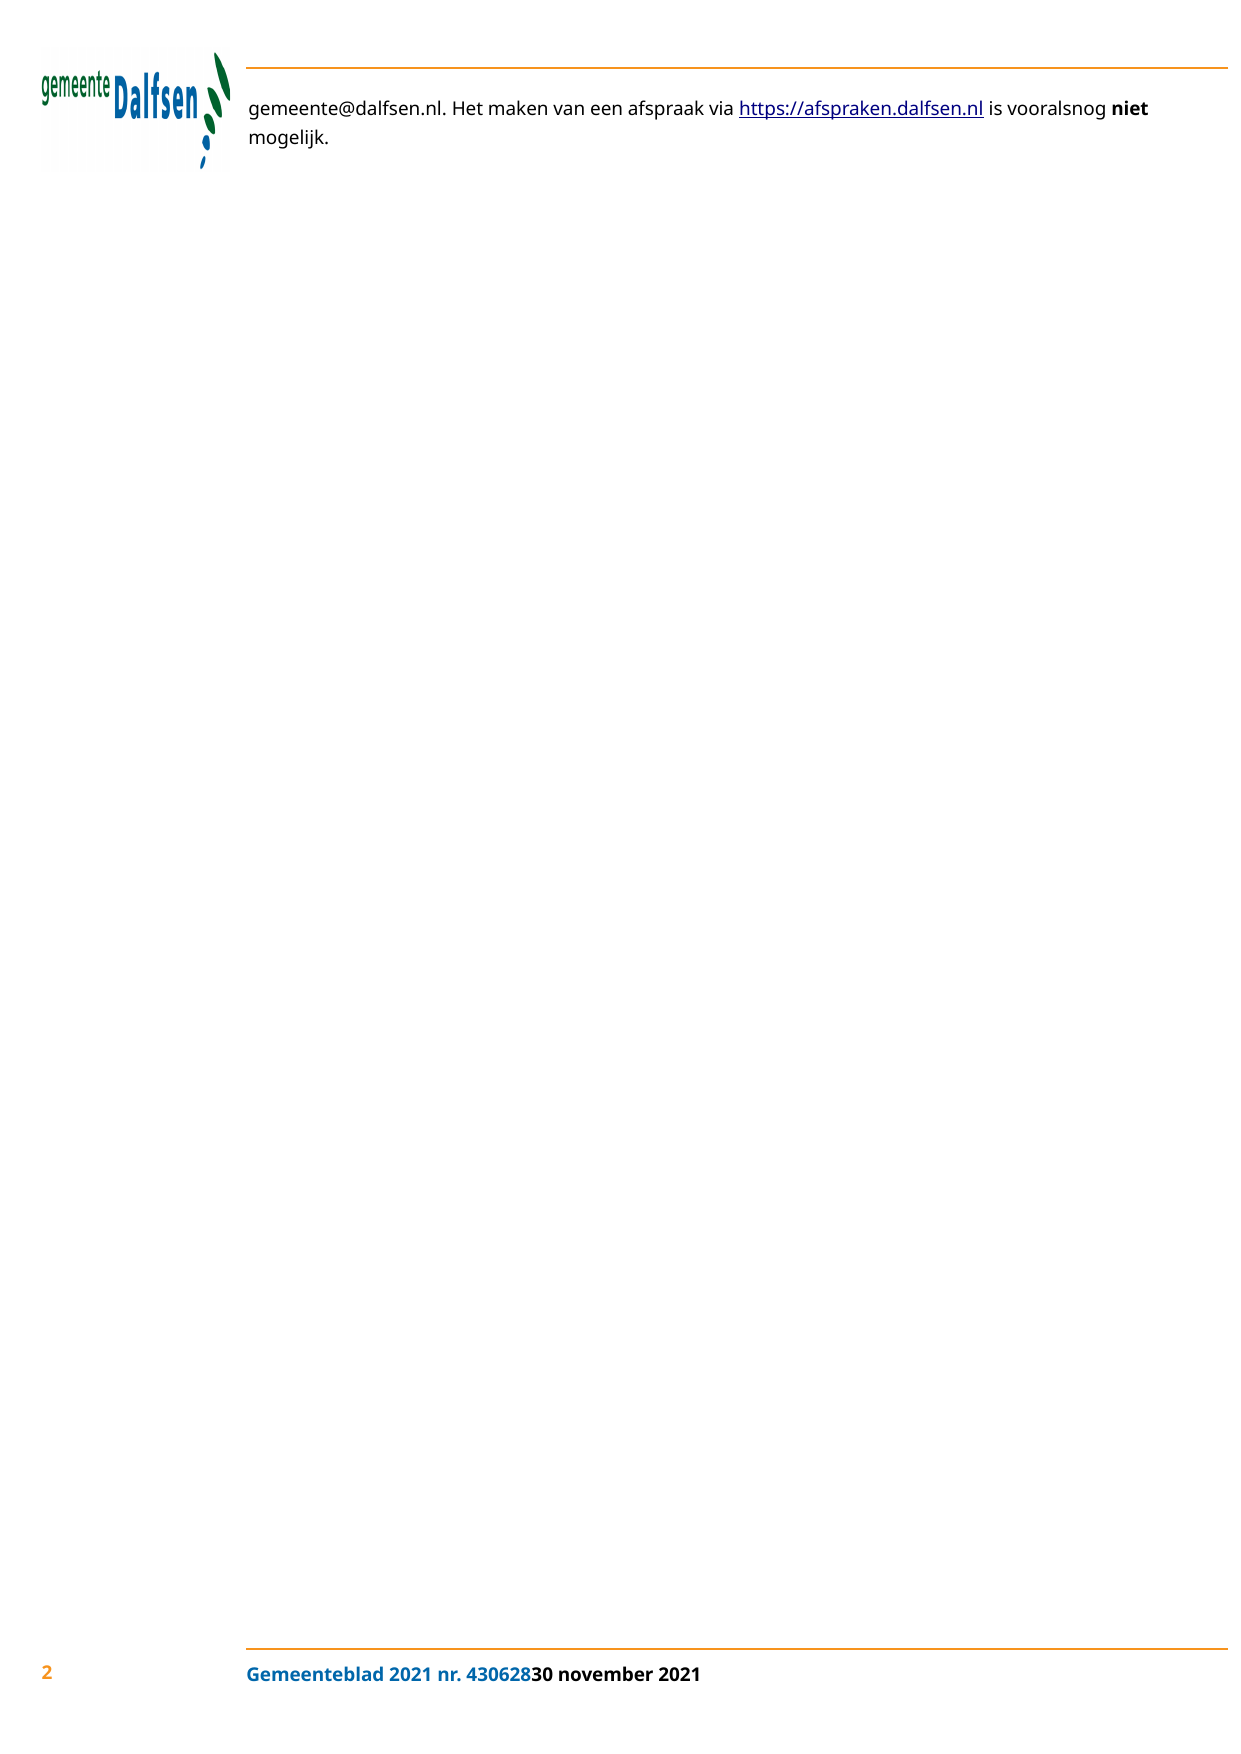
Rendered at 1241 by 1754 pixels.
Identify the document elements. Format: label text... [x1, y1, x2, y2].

text gemeente@dalfsen.nl. Het maken van een afspraak via https://afspraken.dalfsen.nl is vooralsnog niet mogelijk. [248, 95, 1152, 150]
picture [41, 47, 231, 172]
